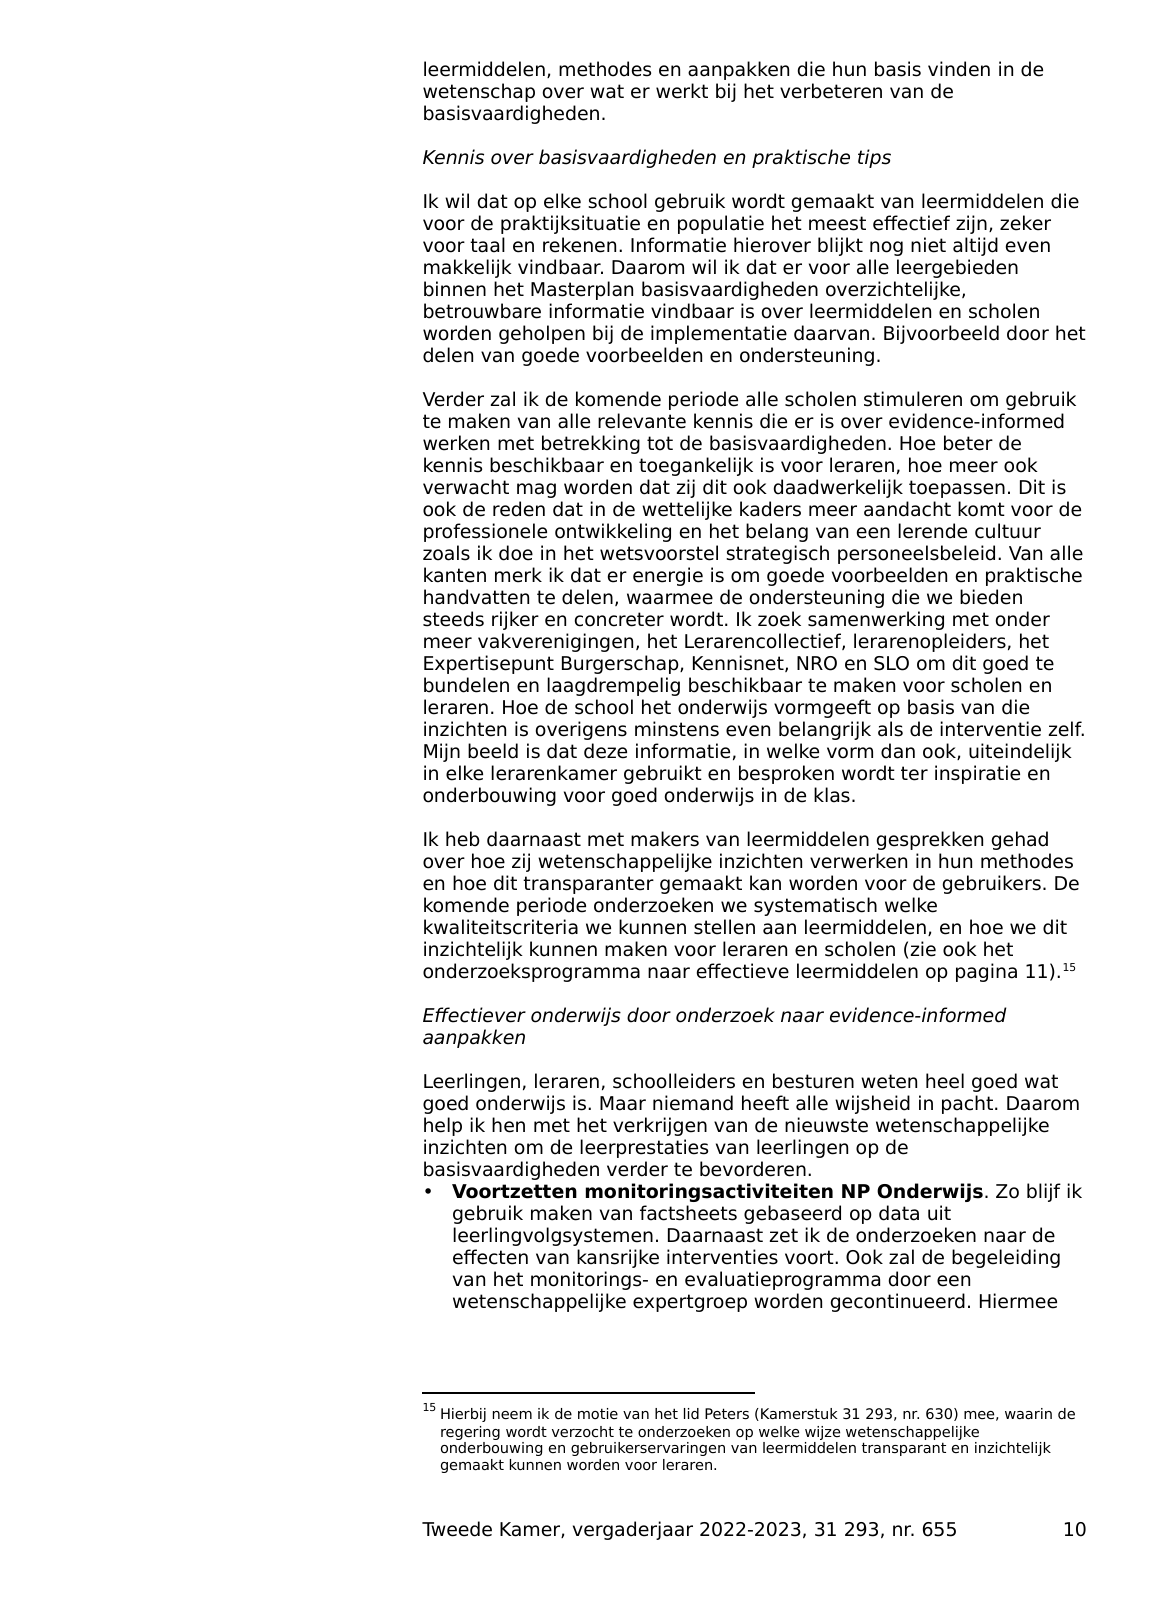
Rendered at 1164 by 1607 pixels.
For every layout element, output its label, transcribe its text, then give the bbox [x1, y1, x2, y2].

text Ik wil dat op elke school gebruik wordt gemaakt van leermiddelen die voor de praktijksituatie en populatie het meest effectief zijn, zeker voor taal en rekenen. Informatie hierover blijkt nog niet altijd even makkelijk vindbaar. Daarom wil ik dat er voor alle leergebieden binnen het Masterplan basisvaardigheden overzichtelijke, betrouwbare informatie vindbaar is over leermiddelen en scholen worden geholpen bij de implementatie daarvan. Bijvoorbeeld door het delen van goede voorbeelden en ondersteuning. [422, 191, 1087, 367]
subtitle Effectiever onderwijs door onderzoek naar evidence-informed aanpakken [422, 1005, 1087, 1049]
text Verder zal ik de komende periode alle scholen stimuleren om gebruik te maken van alle relevante kennis die er is over evidence-informed werken met betrekking tot de basisvaardigheden. Hoe beter de kennis beschikbaar en toegankelijk is voor leraren, hoe meer ook verwacht mag worden dat zij dit ook daadwerkelijk toepassen. Dit is ook de reden dat in de wettelijke kaders meer aandacht komt voor de professionele ontwikkeling en het belang van een lerende cultuur zoals ik doe in het wetsvoorstel strategisch personeelsbeleid. Van alle kanten merk ik dat er energie is om goede voorbeelden en praktische handvatten te delen, waarmee de ondersteuning die we bieden steeds rijker en concreter wordt. Ik zoek samenwerking met onder meer vakverenigingen, het Lerarencollectief, lerarenopleiders, het Expertisepunt Burgerschap, Kennisnet, NRO en SLO om dit goed te bundelen en laagdrempelig beschikbaar te maken voor scholen en leraren. Hoe de school het onderwijs vormgeeft op basis van die inzichten is overigens minstens even belangrijk als de interventie zelf. Mijn beeld is dat deze informatie, in welke vorm dan ook, uiteindelijk in elke lerarenkamer gebruikt en besproken wordt ter inspiratie en onderbouwing voor goed onderwijs in de klas. [422, 389, 1087, 807]
subtitle Kennis over basisvaardigheden en praktische tips [422, 147, 1087, 169]
text • Voortzetten monitoringsactiviteiten NP Onderwijs. Zo blijf ik gebruik maken van factsheets gebaseerd op data uit leerlingvolgsystemen. Daarnaast zet ik de onderzoeken naar de effecten van kansrijke interventies voort. Ook zal de begeleiding van het monitorings- en evaluatieprogramma door een wetenschappelijke expertgroep worden gecontinueerd. Hiermee [422, 1181, 1087, 1313]
text Leerlingen, leraren, schoolleiders en besturen weten heel goed wat goed onderwijs is. Maar niemand heeft alle wijsheid in pacht. Daarom help ik hen met het verkrijgen van de nieuwste wetenschappelijke inzichten om de leerprestaties van leerlingen op de basisvaardigheden verder te bevorderen. [422, 1071, 1087, 1181]
text leermiddelen, methodes en aanpakken die hun basis vinden in de wetenschap over wat er werkt bij het verbeteren van de basisvaardigheden. [422, 59, 1087, 125]
text Hierbij neem ik de motie van het lid Peters (Kamerstuk 31 293, nr. 630) mee, waarin de regering wordt verzocht te onderzoeken op welke wijze wetenschappelijke onderbouwing en gebruikerservaringen van leermiddelen transparant en inzichtelijk gemaakt kunnen worden voor leraren. [422, 1402, 1087, 1474]
text Ik heb daarnaast met makers van leermiddelen gesprekken gehad over hoe zij wetenschappelijke inzichten verwerken in hun methodes en hoe dit transparanter gemaakt kan worden voor de gebruikers. De komende periode onderzoeken we systematisch welke kwaliteitscriteria we kunnen stellen aan leermiddelen, en hoe we dit inzichtelijk kunnen maken voor leraren en scholen (zie ook het onderzoeksprogramma naar effectieve leermiddelen op pagina 11). [422, 829, 1087, 983]
